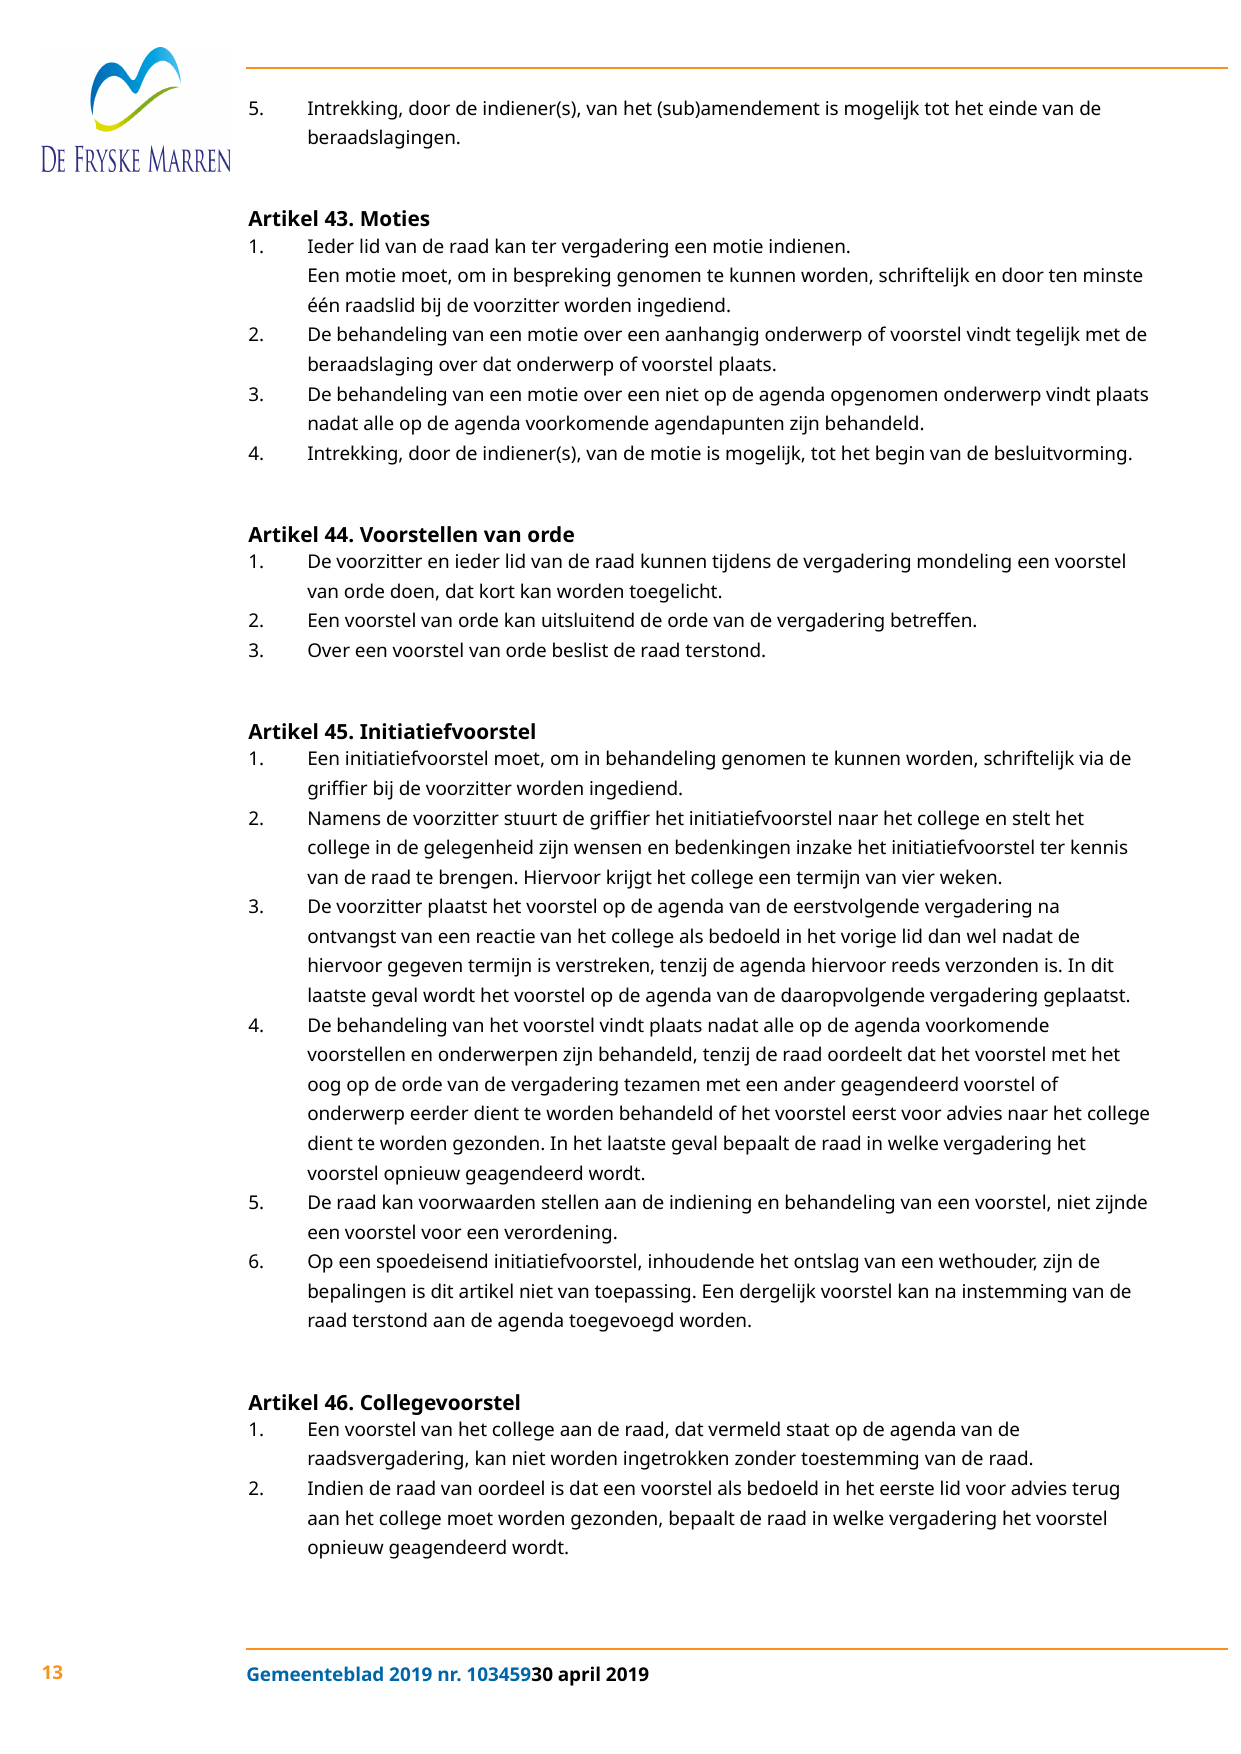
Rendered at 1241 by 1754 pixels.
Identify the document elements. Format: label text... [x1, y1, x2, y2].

picture [41, 47, 231, 172]
list Indien de raad van oordeel is dat een voorstel als bedoeld in het eerste lid voor advies terug aan het college moet worden gezonden, bepaalt de raad in welke vergadering het voorstel opnieuw geagendeerd wordt. [248, 1475, 1152, 1560]
list Een initiatiefvoorstel moet, om in behandeling genomen te kunnen worden, schriftelijk via de griffier bij de voorzitter worden ingediend. [248, 746, 1152, 801]
list Op een spoedeisend initiatiefvoorstel, inhoudende het ontslag van een wethouder, zijn de bepalingen is dit artikel niet van toepassing. Een dergelijk voorstel kan na instemming van de raad terstond aan de agenda toegevoegd worden. [248, 1248, 1152, 1333]
list Intrekking, door de indiener(s), van het (sub)amendement is mogelijk tot het einde van de beraadslagingen. [248, 95, 1152, 150]
list De voorzitter en ieder lid van de raad kunnen tijdens de vergadering mondeling een voorstel van orde doen, dat kort kan worden toegelicht. [248, 548, 1152, 604]
list De behandeling van een motie over een niet op de agenda opgenomen onderwerp vindt plaats nadat alle op de agenda voorkomende agendapunten zijn behandeld. [248, 381, 1152, 436]
list Ieder lid van de raad kan ter vergadering een motie indienen. [248, 233, 1152, 258]
list Intrekking, door de indiener(s), van de motie is mogelijk, tot het begin van de besluitvorming. [248, 440, 1152, 466]
text Artikel 46. Collegevoorstel [248, 1388, 1152, 1416]
list Een voorstel van het college aan de raad, dat vermeld staat op de agenda van de raadsvergadering, kan niet worden ingetrokken zonder toestemming van de raad. [248, 1416, 1152, 1471]
list De behandeling van het voorstel vindt plaats nadat alle op de agenda voorkomende voorstellen en onderwerpen zijn behandeld, tenzij de raad oordeelt dat het voorstel met het oog op de orde van de vergadering tezamen met een ander geagendeerd voorstel of onderwerp eerder dient te worden behandeld of het voorstel eerst voor advies naar het college dient te worden gezonden. In het laatste geval bepaalt de raad in welke vergadering het voorstel opnieuw geagendeerd wordt. [248, 1012, 1152, 1185]
text Artikel 44. Voorstellen van orde [248, 520, 1152, 548]
text Artikel 45. Initiatiefvoorstel [248, 717, 1152, 746]
list Een motie moet, om in bespreking genomen te kunnen worden, schriftelijk en door ten minste één raadslid bij de voorzitter worden ingediend. [248, 262, 1152, 318]
list De voorzitter plaatst het voorstel op de agenda van de eerstvolgende vergadering na ontvangst van een reactie van het college als bedoeld in het vorige lid dan wel nadat de hiervoor gegeven termijn is verstreken, tenzij de agenda hiervoor reeds verzonden is. In dit laatste geval wordt het voorstel op de agenda van de daaropvolgende vergadering geplaatst. [248, 893, 1152, 1008]
list Een voorstel van orde kan uitsluitend de orde van de vergadering betreffen. [248, 607, 1152, 633]
list De raad kan voorwaarden stellen aan de indiening en behandeling van een voorstel, niet zijnde een voorstel voor een verordening. [248, 1189, 1152, 1244]
list Namens de voorzitter stuurt de griffier het initiatiefvoorstel naar het college en stelt het college in de gelegenheid zijn wensen en bedenkingen inzake het initiatiefvoorstel ter kennis van de raad te brengen. Hiervoor krijgt het college een termijn van vier weken. [248, 805, 1152, 889]
text Artikel 43. Moties [248, 204, 1152, 233]
list De behandeling van een motie over een aanhangig onderwerp of voorstel vindt tegelijk met de beraadslaging over dat onderwerp of voorstel plaats. [248, 322, 1152, 377]
list Over een voorstel van orde beslist de raad terstond. [248, 637, 1152, 663]
